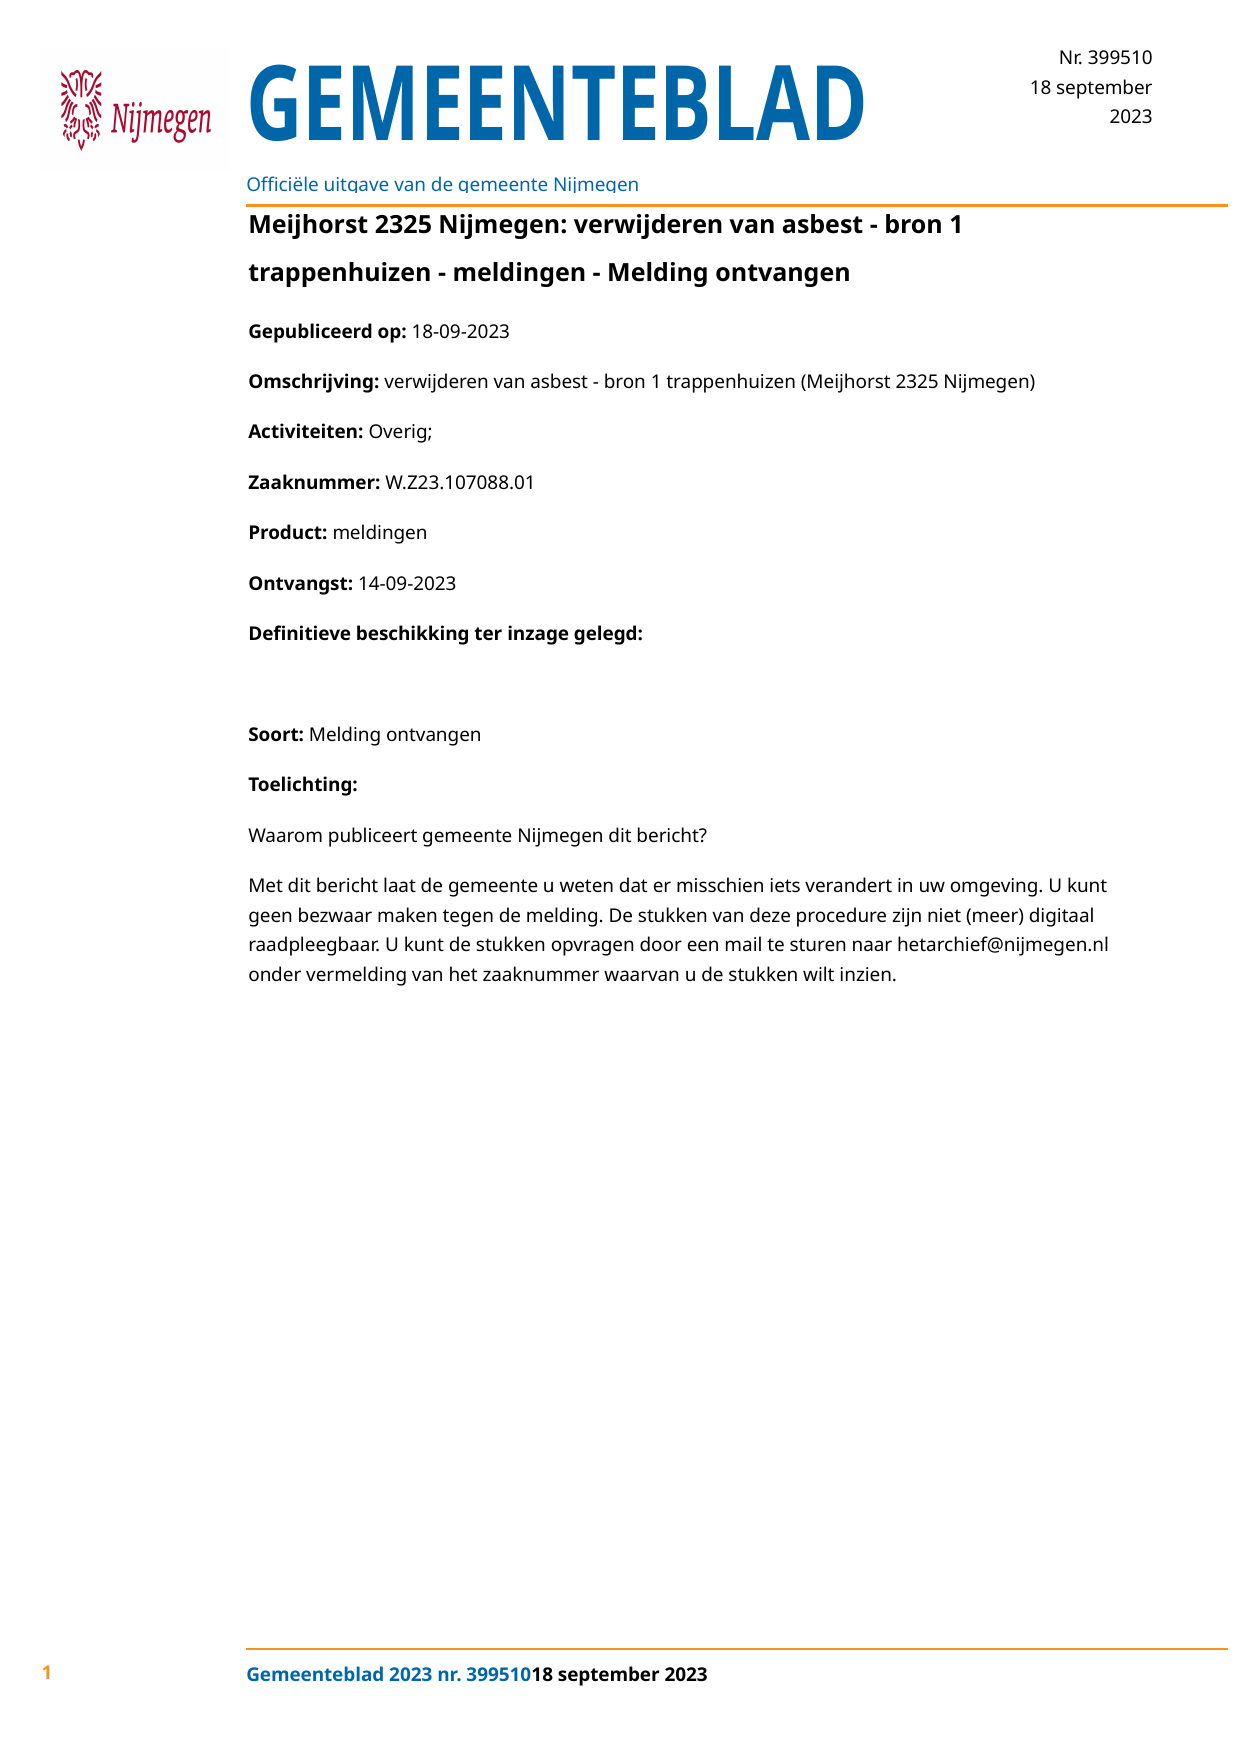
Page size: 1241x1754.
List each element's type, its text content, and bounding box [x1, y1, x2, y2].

text Omschrijving: verwijderen van asbest - bron 1 trappenhuizen (Meijhorst 2325 Nijmegen) [248, 368, 1152, 394]
text Ontvangst: 14-09-2023 [248, 570, 1152, 596]
text Met dit bericht laat de gemeente u weten dat er misschien iets verandert in uw omgeving. U kunt geen bezwaar maken tegen de melding. De stukken van deze procedure zijn niet (meer) digitaal raadpleegbaar. U kunt de stukken opvragen door een mail te sturen naar hetarchief@nijmegen.nl onder vermelding van het zaaknummer waarvan u de stukken wilt inzien. [248, 872, 1152, 987]
text Meijhorst 2325 Nijmegen: verwijderen van asbest - bron 1 trappenhuizen - meldingen - Melding ontvangen [248, 207, 1152, 288]
text Waarom publiceert gemeente Nijmegen dit bericht? [248, 822, 1152, 848]
text Product: meldingen [248, 519, 1152, 545]
text Soort: Melding ontvangen [248, 721, 1152, 747]
text Definitieve beschikking ter inzage gelegd: [248, 620, 1152, 646]
text Toelichting: [248, 772, 1152, 797]
text Activiteiten: Overig; [248, 419, 1152, 444]
picture [41, 47, 231, 172]
text Gepubliceerd op: 18-09-2023 [248, 318, 1152, 344]
text Zaaknummer: W.Z23.107088.01 [248, 469, 1152, 495]
